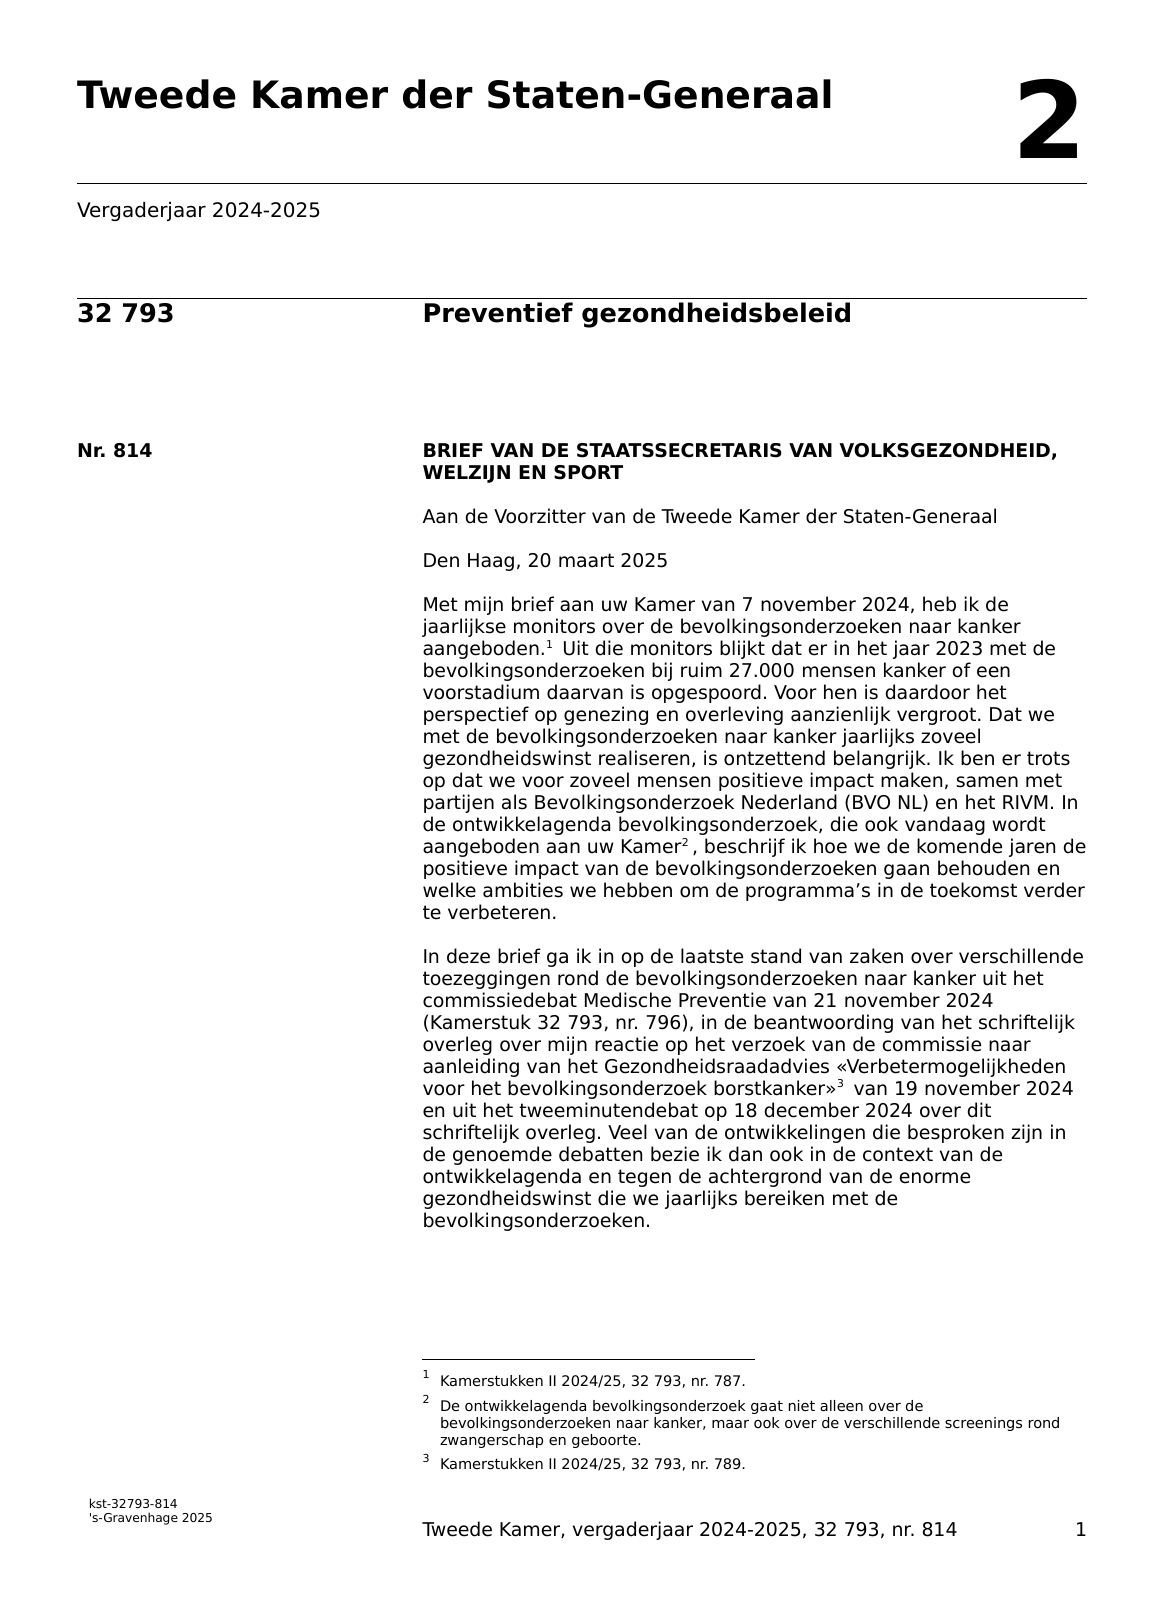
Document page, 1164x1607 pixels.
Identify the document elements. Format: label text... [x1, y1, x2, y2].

text Met mijn brief aan uw Kamer van 7 november 2024, heb ik de jaarlijkse monitors over de bevolkingsonderzoeken naar kanker aangeboden. Uit die monitors blijkt dat er in het jaar 2023 met de bevolkingsonderzoeken bij ruim 27.000 mensen kanker of een voorstadium daarvan is opgespoord. Voor hen is daardoor het perspectief op genezing en overleving aanzienlijk vergroot. Dat we met de bevolkingsonderzoeken naar kanker jaarlijks zoveel gezondheidswinst realiseren, is ontzettend belangrijk. Ik ben er trots op dat we voor zoveel mensen positieve impact maken, samen met partijen als Bevolkingsonderzoek Nederland (BVO NL) en het RIVM. In de ontwikkelagenda bevolkingsonderzoek, die ook vandaag wordt aangeboden aan uw Kamer, beschrijf ik hoe we de komende jaren de positieve impact van de bevolkingsonderzoeken gaan behouden en welke ambities we hebben om de programma’s in de toekomst verder te verbeteren. [422, 594, 1087, 924]
text Den Haag, 20 maart 2025 [422, 550, 1087, 572]
subtitle Nr. 814 BRIEF VAN DE STAATSSECRETARIS VAN VOLKSGEZONDHEID, WELZIJN EN SPORT [77, 440, 1087, 484]
text Kamerstukken II 2024/25, 32 793, nr. 789. [422, 1452, 1087, 1474]
text 's-Gravenhage 2025 [88, 1511, 323, 1525]
table_header 2 [886, 59, 1087, 183]
text De ontwikkelagenda bevolkingsonderzoek gaat niet alleen over de bevolkingsonderzoeken naar kanker, maar ook over de verschillende screenings rond zwangerschap en geboorte. [422, 1393, 1087, 1449]
table_header Tweede Kamer der Staten-Generaal [77, 59, 886, 183]
text Aan de Voorzitter van de Tweede Kamer der Staten-Generaal [422, 506, 1087, 528]
text Kamerstukken II 2024/25, 32 793, nr. 787. [422, 1368, 1087, 1391]
text In deze brief ga ik in op de laatste stand van zaken over verschillende toezeggingen rond de bevolkingsonderzoeken naar kanker uit het commissiedebat Medische Preventie van 21 november 2024 (Kamerstuk 32 793, nr. 796), in de beantwoording van het schriftelijk overleg over mijn reactie op het verzoek van de commissie naar aanleiding van het Gezondheidsraadadvies «Verbetermogelijkheden voor het bevolkingsonderzoek borstkanker» van 19 november 2024 en uit het tweeminutendebat op 18 december 2024 over dit schriftelijk overleg. Veel van de ontwikkelingen die besproken zijn in de genoemde debatten bezie ik dan ook in de context van de ontwikkelagenda en tegen de achtergrond van de enorme gezondheidswinst die we jaarlijks bereiken met de bevolkingsonderzoeken. [422, 946, 1087, 1232]
subtitle 32 793 Preventief gezondheidsbeleid [77, 299, 1087, 329]
table_cell Vergaderjaar 2024-2025 [77, 184, 1087, 298]
text kst-32793-814 [88, 1497, 323, 1511]
